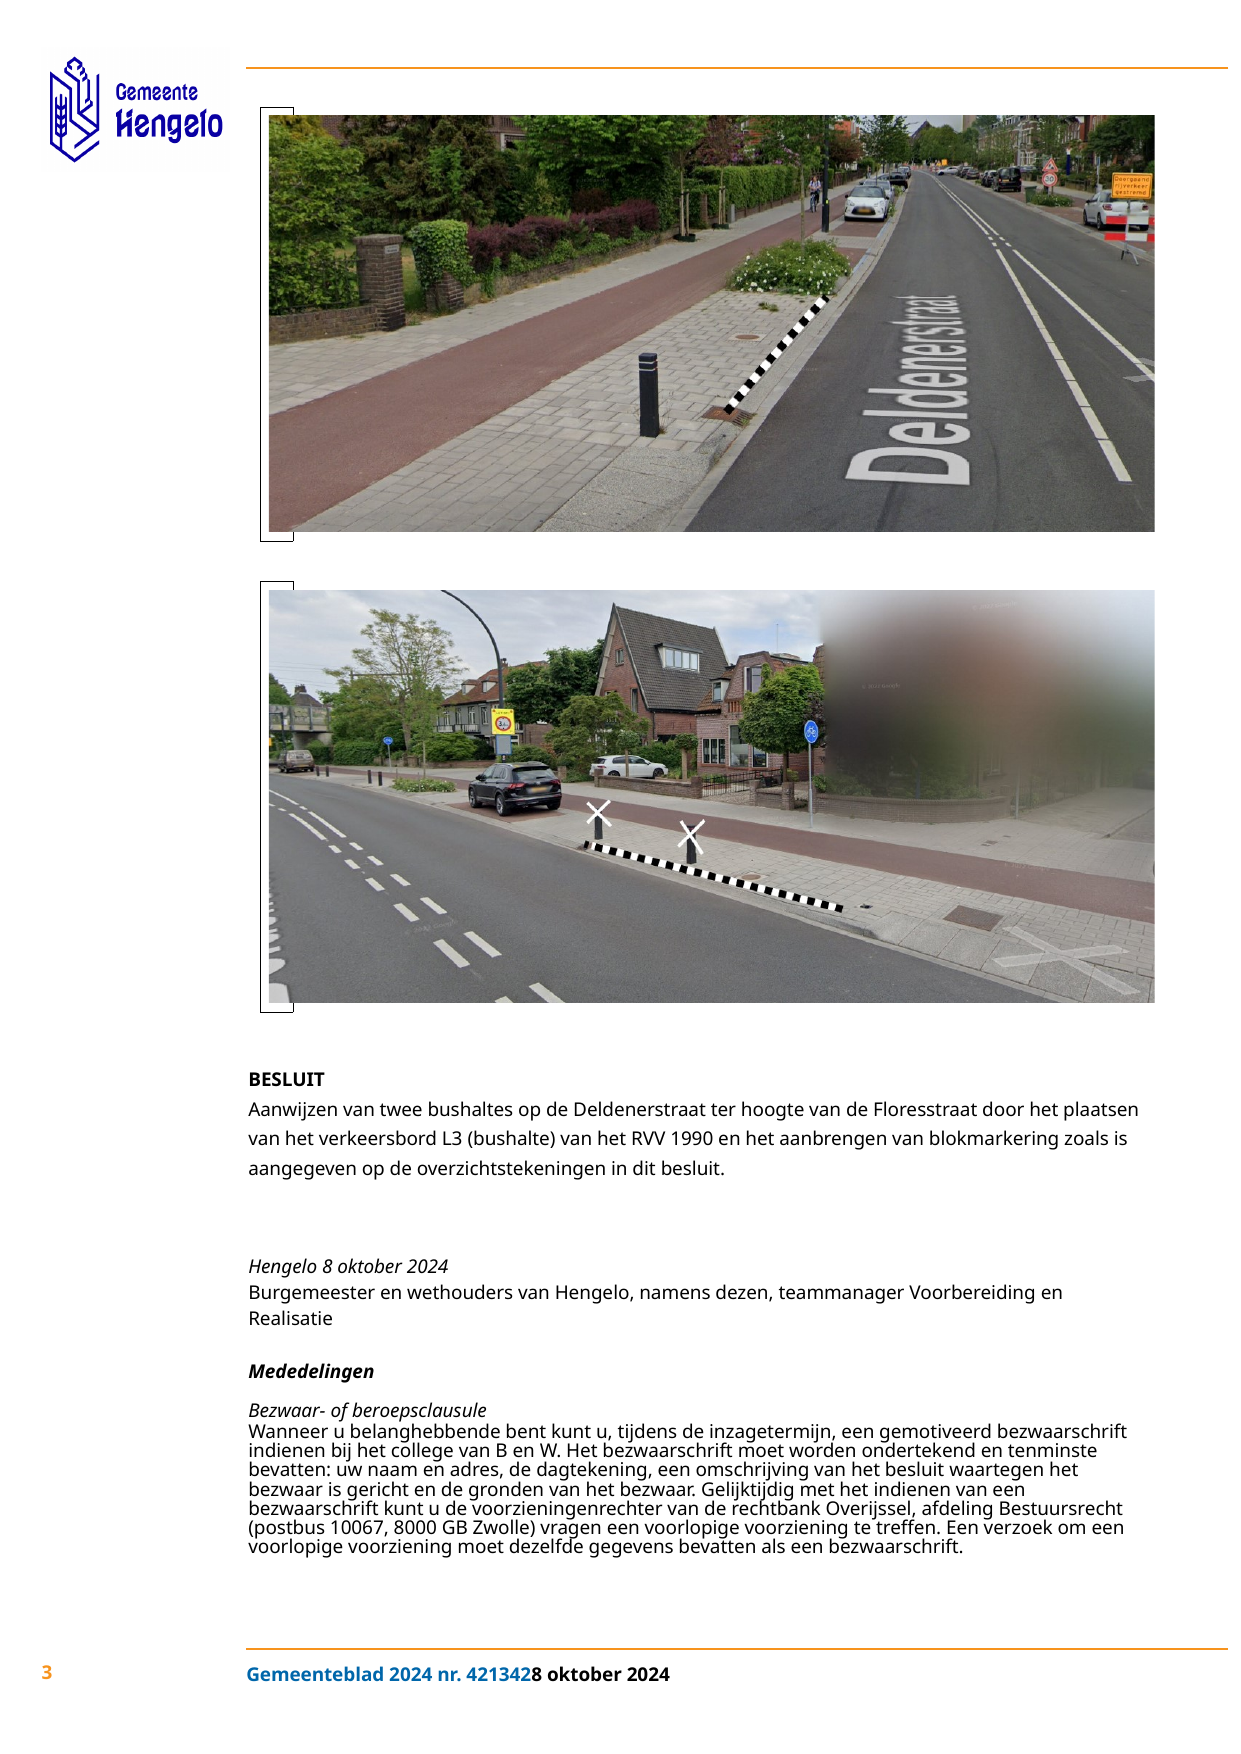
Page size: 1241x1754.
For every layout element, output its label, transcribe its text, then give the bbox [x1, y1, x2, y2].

text BESLUIT [248, 1066, 1152, 1092]
text Bezwaar- of beroepsclausule [248, 1397, 1152, 1423]
text Burgemeester en wethouders van Hengelo, namens dezen, teammanager Voorbereiding en Realisatie [248, 1279, 1152, 1331]
text Hengelo 8 oktober 2024 [248, 1253, 1152, 1279]
picture [268, 115, 1155, 532]
text Mededelingen [248, 1358, 1152, 1383]
picture [41, 47, 231, 172]
text Wanneer u belanghebbende bent kunt u, tijdens de inzagetermijn, een gemotiveerd bezwaarschrift indienen bij het college van B en W. Het bezwaarschrift moet worden ondertekend en tenminste bevatten: uw naam en adres, de dagtekening, een omschrijving van het besluit waartegen het bezwaar is gericht en de gronden van het bezwaar. Gelijktijdig met het indienen van een bezwaarschrift kunt u de voorzieningenrechter van de rechtbank Overijssel, afdeling Bestuursrecht (postbus 10067, 8000 GB Zwolle) vragen een voorlopige voorziening te treffen. Een verzoek om een voorlopige voorziening moet dezelfde gegevens bevatten als een bezwaarschrift. [248, 1423, 1152, 1558]
text Aanwijzen van twee bushaltes op de Deldenerstraat ter hoogte van de Floresstraat door het plaatsen van het verkeersbord L3 (bushalte) van het RVV 1990 en het aanbrengen van blokmarkering zoals is aangegeven op de overzichtstekeningen in dit besluit. [248, 1096, 1152, 1181]
picture [268, 590, 1155, 1003]
